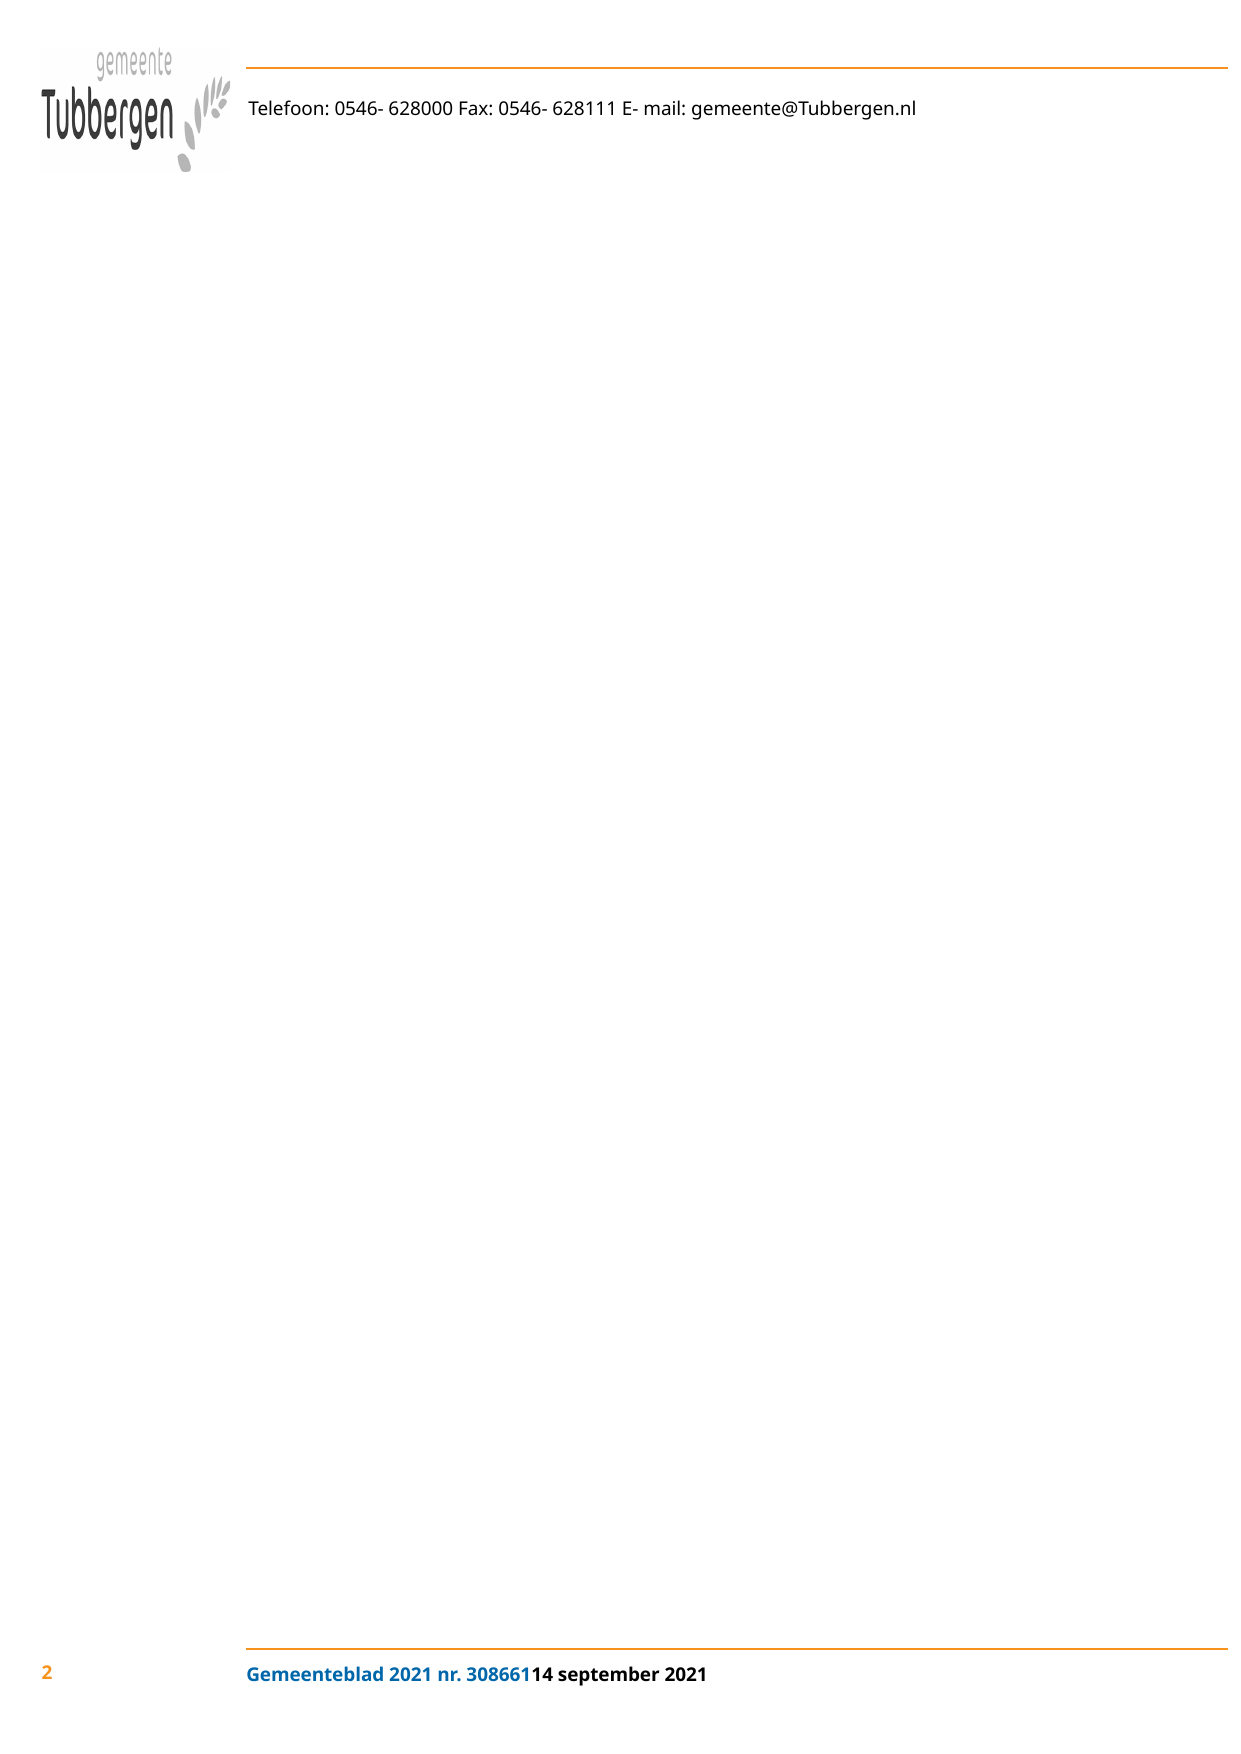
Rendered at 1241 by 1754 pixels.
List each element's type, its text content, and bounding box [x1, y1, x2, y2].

text Telefoon: 0546- 628000 Fax: 0546- 628111 E- mail: gemeente@Tubbergen.nl [248, 95, 1152, 121]
picture [41, 47, 231, 172]
